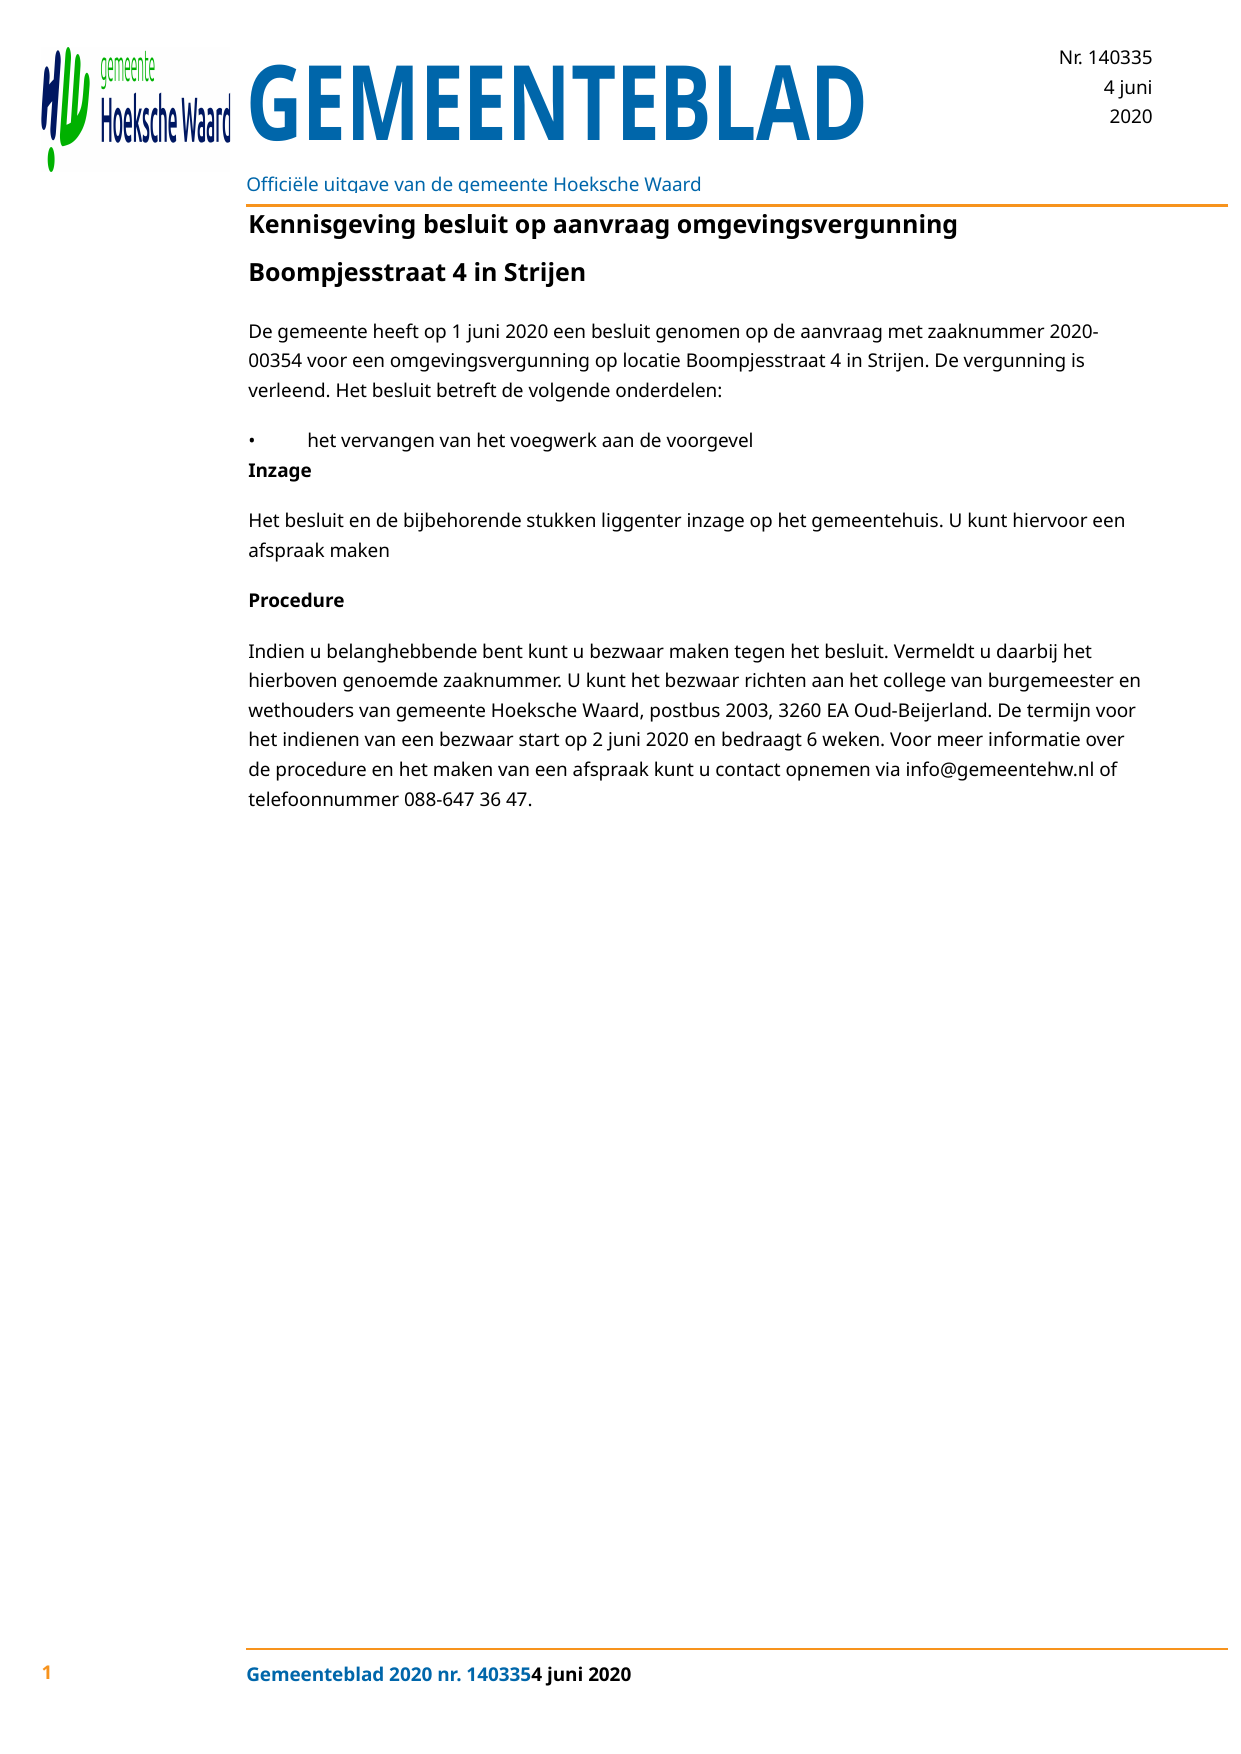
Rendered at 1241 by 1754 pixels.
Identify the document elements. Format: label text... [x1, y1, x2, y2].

text De gemeente heeft op 1 juni 2020 een besluit genomen op de aanvraag met zaaknummer 2020-00354 voor een omgevingsvergunning op locatie Boompjesstraat 4 in Strijen. De vergunning is verleend. Het besluit betreft de volgende onderdelen: [248, 318, 1152, 403]
text Indien u belanghebbende bent kunt u bezwaar maken tegen het besluit. Vermeldt u daarbij het hierboven genoemde zaaknummer. U kunt het bezwaar richten aan het college van burgemeester en wethouders van gemeente Hoeksche Waard, postbus 2003, 3260 EA Oud-Beijerland. De termijn voor het indienen van een bezwaar start op 2 juni 2020 en bedraagt 6 weken. Voor meer informatie over de procedure en het maken van een afspraak kunt u contact opnemen via info@gemeentehw.nl of telefoonnummer 088-647 36 47. [248, 638, 1152, 812]
list het vervangen van het voegwerk aan de voorgevel [248, 427, 1152, 453]
text Inzage [248, 457, 1152, 483]
text Het besluit en de bijbehorende stukken liggenter inzage op het gemeentehuis. U kunt hiervoor een afspraak maken [248, 507, 1152, 563]
picture [41, 47, 231, 172]
text Kennisgeving besluit op aanvraag omgevingsvergunning Boompjesstraat 4 in Strijen [248, 207, 1152, 288]
text Procedure [248, 587, 1152, 613]
